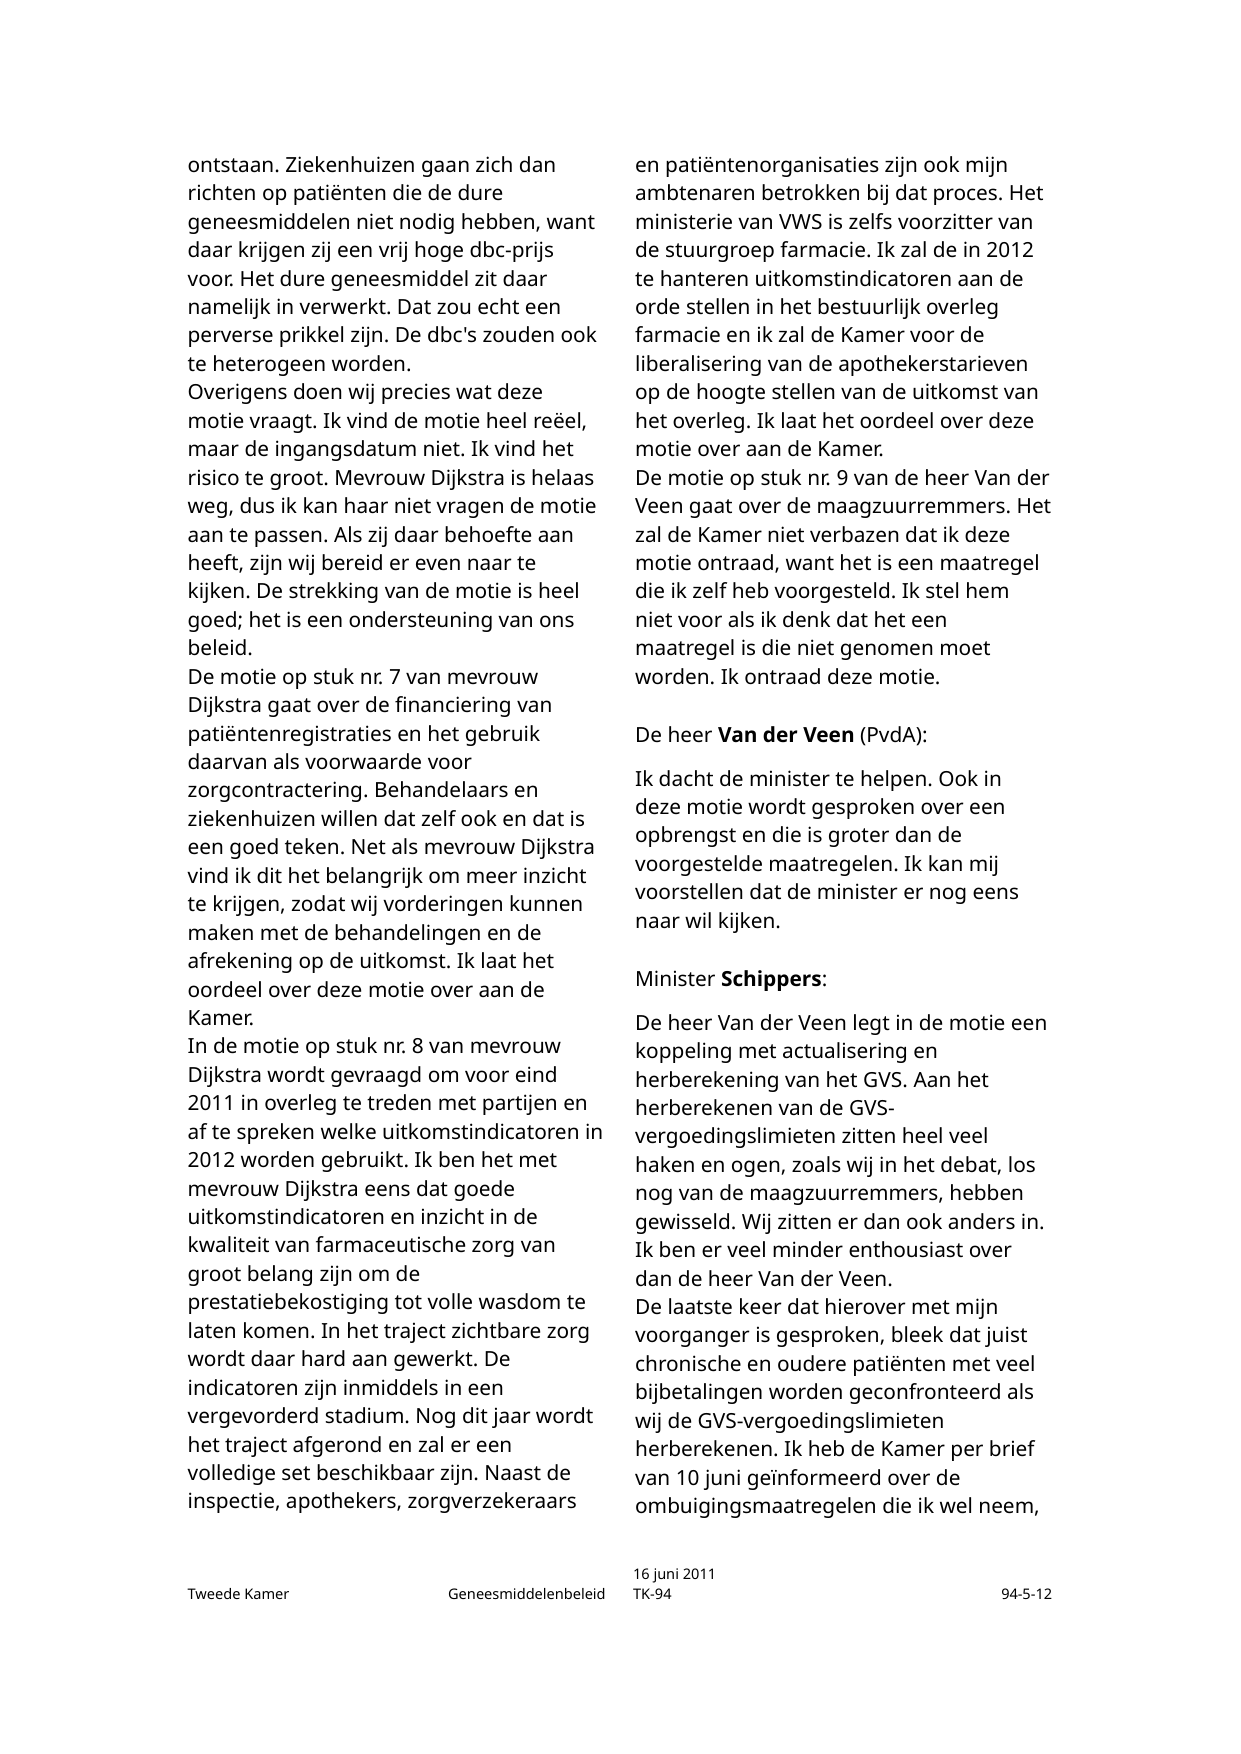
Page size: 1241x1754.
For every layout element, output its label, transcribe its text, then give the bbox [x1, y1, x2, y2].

text Overigens doen wij precies wat deze motie vraagt. Ik vind de motie heel reëel, maar de ingangsdatum niet. Ik vind het risico te groot. Mevrouw Dijkstra is helaas weg, dus ik kan haar niet vragen de motie aan te passen. Als zij daar behoefte aan heeft, zijn wij bereid er even naar te kijken. De strekking van de motie is heel goed; het is een ondersteuning van ons beleid. [187, 377, 605, 662]
text De heer Van der Veen legt in de motie een koppeling met actualisering en herberekening van het GVS. Aan het herberekenen van de GVS-vergoedingslimieten zitten heel veel haken en ogen, zoals wij in het debat, los nog van de maagzuurremmers, hebben gewisseld. Wij zitten er dan ook anders in. Ik ben er veel minder enthousiast over dan de heer Van der Veen. [635, 1008, 1053, 1292]
text De motie op stuk nr. 9 van de heer Van der Veen gaat over de maagzuurremmers. Het zal de Kamer niet verbazen dat ik deze motie ontraad, want het is een maatregel die ik zelf heb voorgesteld. Ik stel hem niet voor als ik denk dat het een maatregel is die niet genomen moet worden. Ik ontraad deze motie. [635, 463, 1053, 690]
text De motie op stuk nr. 7 van mevrouw Dijkstra gaat over de financiering van patiëntenregistraties en het gebruik daarvan als voorwaarde voor zorgcontractering. Behandelaars en ziekenhuizen willen dat zelf ook en dat is een goed teken. Net als mevrouw Dijkstra vind ik dit het belangrijk om meer inzicht te krijgen, zodat wij vorderingen kunnen maken met de behandelingen en de afrekening op de uitkomst. Ik laat het oordeel over deze motie over aan de Kamer. [187, 662, 605, 1032]
text De laatste keer dat hierover met mijn voorganger is gesproken, bleek dat juist chronische en oudere patiënten met veel bijbetalingen worden geconfronteerd als wij de GVS-vergoedingslimieten herberekenen. Ik heb de Kamer per brief van 10 juni geïnformeerd over de ombuigingsmaatregelen die ik wel neem, [635, 1292, 1053, 1520]
text De heer Van der Veen (PvdA): [635, 720, 1053, 749]
text Minister Schippers: [635, 964, 1053, 993]
text en patiëntenorganisaties zijn ook mijn ambtenaren betrokken bij dat proces. Het ministerie van VWS is zelfs voorzitter van de stuurgroep farmacie. Ik zal de in 2012 te hanteren uitkomstindicatoren aan de orde stellen in het bestuurlijk overleg farmacie en ik zal de Kamer voor de liberalisering van de apothekerstarieven op de hoogte stellen van de uitkomst van het overleg. Ik laat het oordeel over deze motie over aan de Kamer. [635, 150, 1053, 463]
text Ik dacht de minister te helpen. Ook in deze motie wordt gesproken over een opbrengst en die is groter dan de voorgestelde maatregelen. Ik kan mij voorstellen dat de minister er nog eens naar wil kijken. [635, 764, 1053, 934]
text In de motie op stuk nr. 8 van mevrouw Dijkstra wordt gevraagd om voor eind 2011 in overleg te treden met partijen en af te spreken welke uitkomstindicatoren in 2012 worden gebruikt. Ik ben het met mevrouw Dijkstra eens dat goede uitkomstindicatoren en inzicht in de kwaliteit van farmaceutische zorg van groot belang zijn om de prestatiebekostiging tot volle wasdom te laten komen. In het traject zichtbare zorg wordt daar hard aan gewerkt. De indicatoren zijn inmiddels in een vergevorderd stadium. Nog dit jaar wordt het traject afgerond en zal er een volledige set beschikbaar zijn. Naast de inspectie, apothekers, zorgverzekeraars [187, 1032, 605, 1515]
text ontstaan. Ziekenhuizen gaan zich dan richten op patiënten die de dure geneesmiddelen niet nodig hebben, want daar krijgen zij een vrij hoge dbc-prijs voor. Het dure geneesmiddel zit daar namelijk in verwerkt. Dat zou echt een perverse prikkel zijn. De dbc's zouden ook te heterogeen worden. [187, 150, 605, 377]
